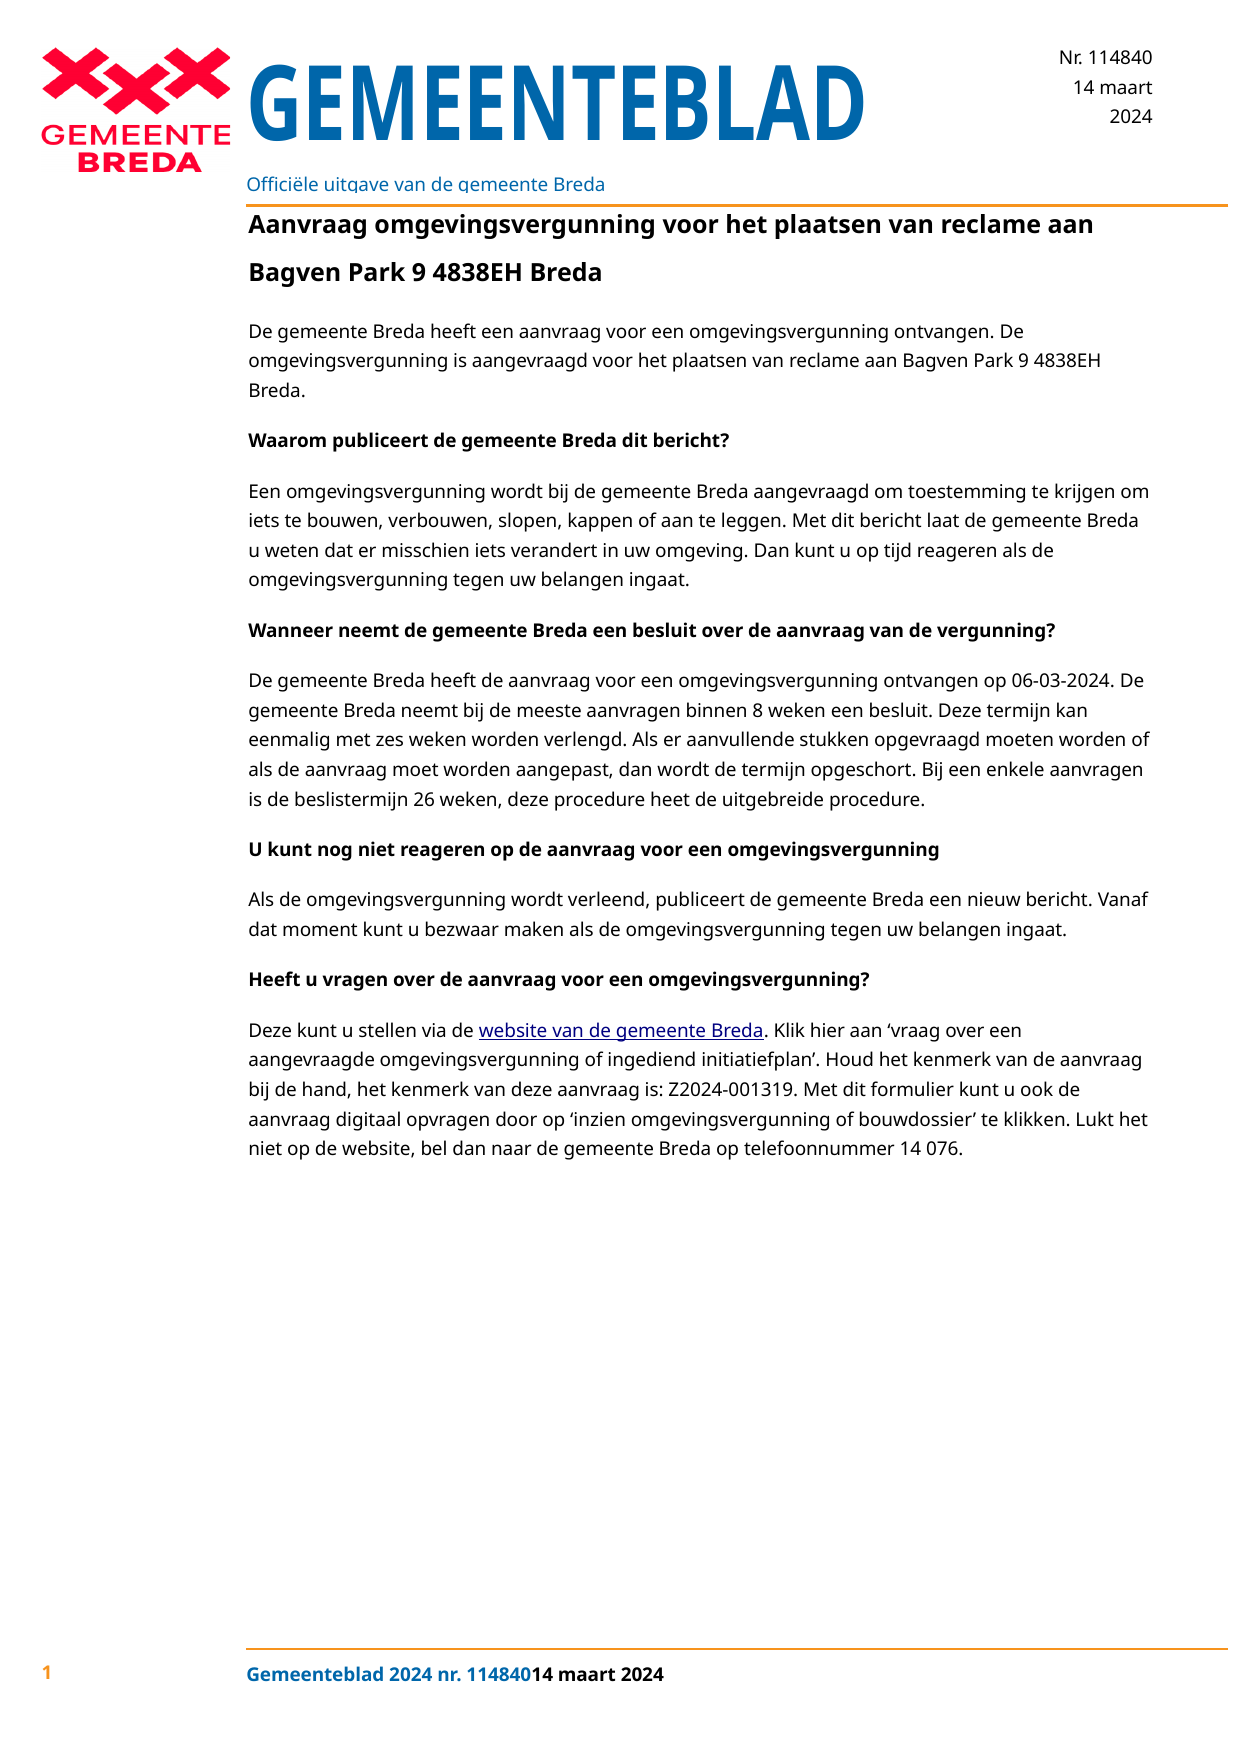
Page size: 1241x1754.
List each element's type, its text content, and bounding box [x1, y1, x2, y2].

text Een omgevingsvergunning wordt bij de gemeente Breda aangevraagd om toestemming te krijgen om iets te bouwen, verbouwen, slopen, kappen of aan te leggen. Met dit bericht laat de gemeente Breda u weten dat er misschien iets verandert in uw omgeving. Dan kunt u op tijd reageren als de omgevingsvergunning tegen uw belangen ingaat. [248, 478, 1152, 592]
text Deze kunt u stellen via de website van de gemeente Breda. Klik hier aan ‘vraag over een aangevraagde omgevingsvergunning of ingediend initiatiefplan’. Houd het kenmerk van de aanvraag bij de hand, het kenmerk van deze aanvraag is: Z2024-001319. Met dit formulier kunt u ook de aanvraag digitaal opvragen door op ‘inzien omgevingsvergunning of bouwdossier’ te klikken. Lukt het niet op de website, bel dan naar de gemeente Breda op telefoonnummer 14 076. [248, 1017, 1152, 1161]
text Als de omgevingsvergunning wordt verleend, publiceert de gemeente Breda een nieuw bericht. Vanaf dat moment kunt u bezwaar maken als de omgevingsvergunning tegen uw belangen ingaat. [248, 887, 1152, 942]
text Heeft u vragen over de aanvraag voor een omgevingsvergunning? [248, 967, 1152, 992]
text Aanvraag omgevingsvergunning voor het plaatsen van reclame aan Bagven Park 9 4838EH Breda [248, 207, 1152, 288]
text U kunt nog niet reageren op de aanvraag voor een omgevingsvergunning [248, 836, 1152, 862]
picture [41, 47, 231, 172]
text Wanneer neemt de gemeente Breda een besluit over de aanvraag van de vergunning? [248, 617, 1152, 643]
text De gemeente Breda heeft een aanvraag voor een omgevingsvergunning ontvangen. De omgevingsvergunning is aangevraagd voor het plaatsen van reclame aan Bagven Park 9 4838EH Breda. [248, 318, 1152, 403]
text De gemeente Breda heeft de aanvraag voor een omgevingsvergunning ontvangen op 06-03-2024. De gemeente Breda neemt bij de meeste aanvragen binnen 8 weken een besluit. Deze termijn kan eenmalig met zes weken worden verlengd. Als er aanvullende stukken opgevraagd moeten worden of als de aanvraag moet worden aangepast, dan wordt de termijn opgeschort. Bij een enkele aanvragen is de beslistermijn 26 weken, deze procedure heet de uitgebreide procedure. [248, 667, 1152, 812]
text Waarom publiceert de gemeente Breda dit bericht? [248, 427, 1152, 453]
